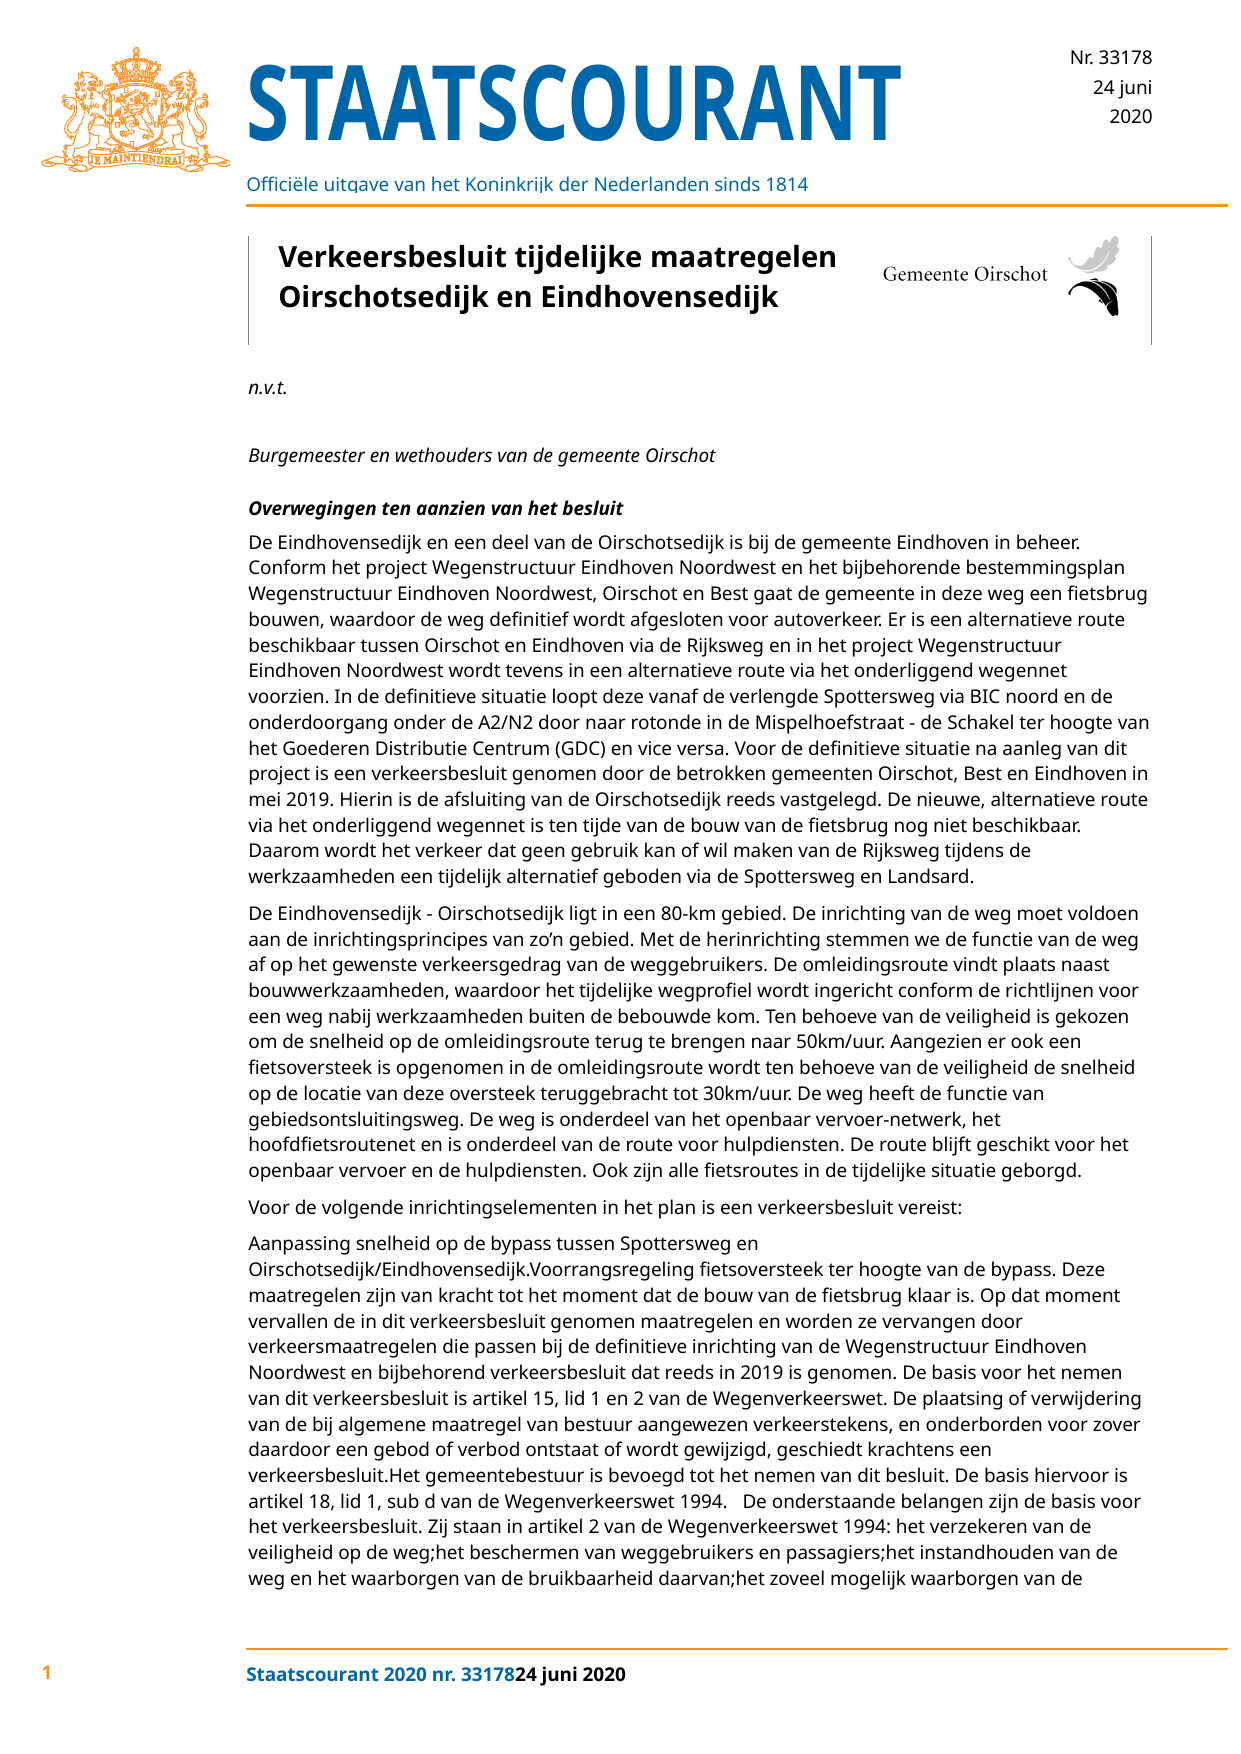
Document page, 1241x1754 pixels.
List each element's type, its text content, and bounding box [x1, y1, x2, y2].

text Aanpassing snelheid op de bypass tussen Spottersweg en Oirschotsedijk/Eindhovensedijk.Voorrangsregeling fietsoversteek ter hoogte van de bypass. Deze maatregelen zijn van kracht tot het moment dat de bouw van de fietsbrug klaar is. Op dat moment vervallen de in dit verkeersbesluit genomen maatregelen en worden ze vervangen door verkeersmaatregelen die passen bij de definitieve inrichting van de Wegenstructuur Eindhoven Noordwest en bijbehorend verkeersbesluit dat reeds in 2019 is genomen. De basis voor het nemen van dit verkeersbesluit is artikel 15, lid 1 en 2 van de Wegenverkeerswet. De plaatsing of verwijdering van de bij algemene maatregel van bestuur aangewezen verkeerstekens, en onderborden voor zover daardoor een gebod of verbod ontstaat of wordt gewijzigd, geschiedt krachtens een verkeersbesluit.Het gemeentebestuur is bevoegd tot het nemen van dit besluit. De basis hiervoor is artikel 18, lid 1, sub d van de Wegenverkeerswet 1994. De onderstaande belangen zijn de basis voor het verkeersbesluit. Zij staan in artikel 2 van de Wegenverkeerswet 1994: het verzekeren van de veiligheid op de weg;het beschermen van weggebruikers en passagiers;het instandhouden van de weg en het waarborgen van de bruikbaarheid daarvan;het zoveel mogelijk waarborgen van de [248, 1231, 1152, 1591]
picture [41, 47, 231, 172]
text De Eindhovensedijk - Oirschotsedijk ligt in een 80-km gebied. De inrichting van de weg moet voldoen aan de inrichtingsprincipes van zo’n gebied. Met de herinrichting stemmen we de functie van de weg af op het gewenste verkeersgedrag van de weggebruikers. De omleidingsroute vindt plaats naast bouwwerkzaamheden, waardoor het tijdelijke wegprofiel wordt ingericht conform de richtlijnen voor een weg nabij werkzaamheden buiten de bebouwde kom. Ten behoeve van de veiligheid is gekozen om de snelheid op de omleidingsroute terug te brengen naar 50km/uur. Aangezien er ook een fietsoversteek is opgenomen in de omleidingsroute wordt ten behoeve van de veiligheid de snelheid op de locatie van deze oversteek teruggebracht tot 30km/uur. De weg heeft de functie van gebiedsontsluitingsweg. De weg is onderdeel van het openbaar vervoer-netwerk, het hoofdfietsroutenet en is onderdeel van de route voor hulpdiensten. De route blijft geschikt voor het openbaar vervoer en de hulpdiensten. Ook zijn alle fietsroutes in de tijdelijke situatie geborgd. [248, 900, 1152, 1183]
text Voor de volgende inrichtingselementen in het plan is een verkeersbesluit vereist: [248, 1194, 1152, 1220]
text n.v.t. [248, 374, 1152, 400]
text Burgemeester en wethouders van de gemeente Oirschot [248, 442, 1152, 468]
text De Eindhovensedijk en een deel van de Oirschotsedijk is bij de gemeente Eindhoven in beheer. Conform het project Wegenstructuur Eindhoven Noordwest en het bijbehorende bestemmingsplan Wegenstructuur Eindhoven Noordwest, Oirschot en Best gaat de gemeente in deze weg een fietsbrug bouwen, waardoor de weg definitief wordt afgesloten voor autoverkeer. Er is een alternatieve route beschikbaar tussen Oirschot en Eindhoven via de Rijksweg en in het project Wegenstructuur Eindhoven Noordwest wordt tevens in een alternatieve route via het onderliggend wegennet voorzien. In de definitieve situatie loopt deze vanaf de verlengde Spottersweg via BIC noord en de onderdoorgang onder de A2/N2 door naar rotonde in de Mispelhoefstraat - de Schakel ter hoogte van het Goederen Distributie Centrum (GDC) en vice versa. Voor de definitieve situatie na aanleg van dit project is een verkeersbesluit genomen door de betrokken gemeenten Oirschot, Best en Eindhoven in mei 2019. Hierin is de afsluiting van de Oirschotsedijk reeds vastgelegd. De nieuwe, alternatieve route via het onderliggend wegennet is ten tijde van de bouw van de fietsbrug nog niet beschikbaar. Daarom wordt het verkeer dat geen gebruik kan of wil maken van de Rijksweg tijdens de werkzaamheden een tijdelijk alternatief geboden via de Spottersweg en Landsard. [248, 529, 1152, 889]
picture [882, 236, 1119, 316]
table_header Verkeersbesluit tijdelijke maatregelen Oirschotsedijk en Eindhovensedijk [249, 236, 850, 345]
text Overwegingen ten aanzien van het besluit [248, 495, 1152, 521]
table_header [850, 236, 1151, 345]
